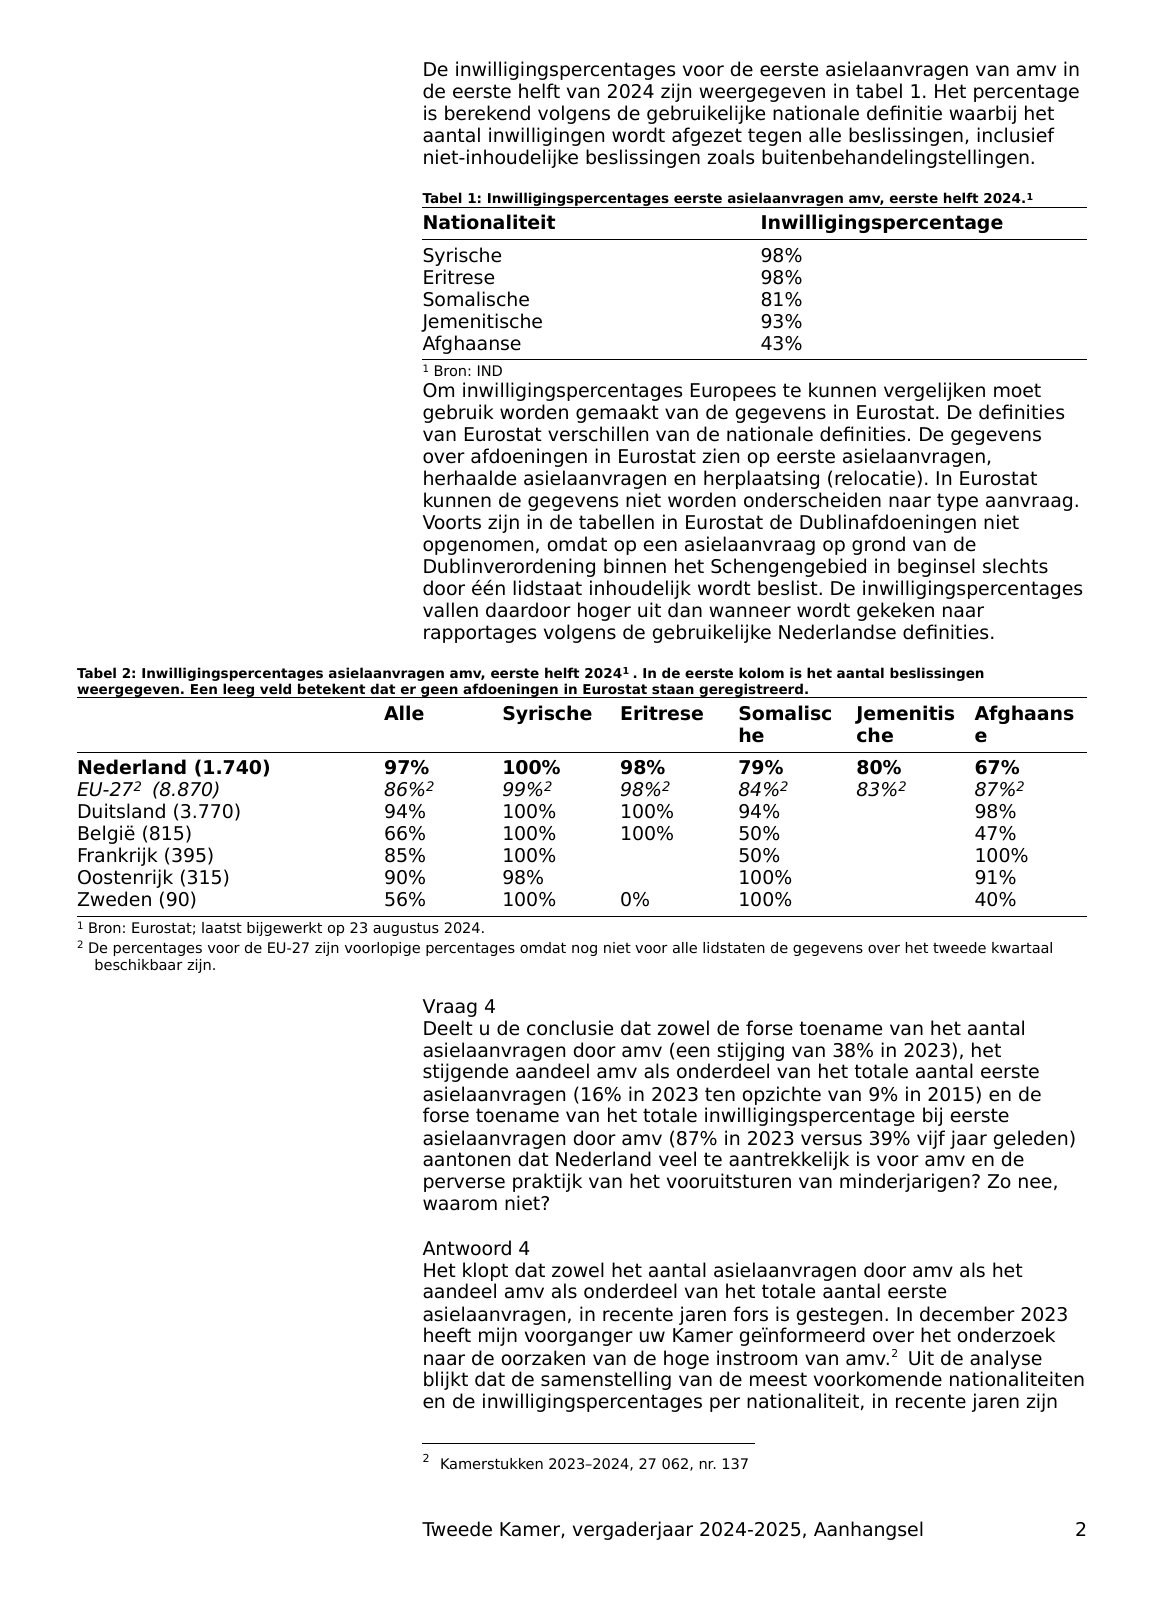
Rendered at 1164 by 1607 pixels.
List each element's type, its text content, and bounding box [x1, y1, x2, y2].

table_cell 100% [496, 823, 614, 845]
table_cell 85% [378, 845, 496, 867]
table_cell 94% [732, 801, 850, 823]
table_cell 98% [754, 267, 1087, 289]
table_cell 67% [969, 753, 1087, 779]
table_cell Syrische [496, 698, 614, 752]
table_cell 99%2 [496, 779, 614, 801]
table_cell Afghaanse [422, 333, 754, 359]
table_cell 66% [378, 823, 496, 845]
table_cell Afghaanse [969, 698, 1087, 752]
table_header Tabel 2: Inwilligingspercentages asielaanvragen amv, eerste helft 20241. In de eerste kolom is het aantal beslissingen weergegeven. Een leeg veld betekent dat er geen afdoeningen in Eurostat staan geregistreerd. [77, 666, 1087, 697]
table_cell 93% [754, 311, 1087, 333]
table_cell 43% [754, 333, 1087, 359]
table_cell 86%2 [378, 779, 496, 801]
table_cell 100% [732, 889, 850, 916]
table_cell 100% [496, 889, 614, 916]
table_cell België (815) [77, 823, 378, 845]
table_cell 98% [496, 867, 614, 889]
table_cell 100% [496, 753, 614, 779]
table_cell Somalische [732, 698, 850, 752]
table_cell [850, 801, 968, 823]
table_cell 100% [614, 801, 732, 823]
table_cell 91% [969, 867, 1087, 889]
table_cell 98% [614, 753, 732, 779]
table_cell EU-272 (8.870) [77, 779, 378, 801]
table_cell 100% [614, 823, 732, 845]
table_cell Eritrese [614, 698, 732, 752]
table_cell Jemenitische [422, 311, 754, 333]
table_cell [850, 823, 968, 845]
table_cell 84%2 [732, 779, 850, 801]
table_cell 56% [378, 889, 496, 916]
table_cell 40% [969, 889, 1087, 916]
table_cell 81% [754, 289, 1087, 311]
table_cell 0% [614, 889, 732, 916]
table_cell [850, 867, 968, 889]
table_cell 50% [732, 823, 850, 845]
table_cell 83%2 [850, 779, 968, 801]
table_cell [614, 867, 732, 889]
text Antwoord 4 [422, 1237, 1087, 1259]
text Om inwilligingspercentages Europees te kunnen vergelijken moet gebruik worden gemaakt van de gegevens in Eurostat. De definities van Eurostat verschillen van de nationale definities. De gegevens over afdoeningen in Eurostat zien op eerste asielaanvragen, herhaalde asielaanvragen en herplaatsing (relocatie). In Eurostat kunnen de gegevens niet worden onderscheiden naar type aanvraag. Voorts zijn in de tabellen in Eurostat de Dublinafdoeningen niet opgenomen, omdat op een asielaanvraag op grond van de Dublinverordening binnen het Schengengebied in beginsel slechts door één lidstaat inhoudelijk wordt beslist. De inwilligingspercentages vallen daardoor hoger uit dan wanneer wordt gekeken naar rapportages volgens de gebruikelijke Nederlandse definities. [422, 380, 1087, 644]
table_cell 98% [969, 801, 1087, 823]
table_cell 80% [850, 753, 968, 779]
table_cell 94% [378, 801, 496, 823]
table_cell 90% [378, 867, 496, 889]
table_cell 97% [378, 753, 496, 779]
table_cell 100% [496, 801, 614, 823]
table_cell Frankrijk (395) [77, 845, 378, 867]
table_cell 50% [732, 845, 850, 867]
table_header Tabel 1: Inwilligingspercentages eerste asielaanvragen amv, eerste helft 2024.1 [422, 191, 1087, 207]
table_cell 98%2 [614, 779, 732, 801]
table_cell Inwilligingspercentage [754, 208, 1087, 239]
table_cell 100% [969, 845, 1087, 867]
table_cell Duitsland (3.770) [77, 801, 378, 823]
table_cell Nederland (1.740) [77, 753, 378, 779]
table_cell 79% [732, 753, 850, 779]
text Het klopt dat zowel het aantal asielaanvragen door amv als het aandeel amv als onderdeel van het totale aantal eerste asielaanvragen, in recente jaren fors is gestegen. In december 2023 heeft mijn voorganger uw Kamer geïnformeerd over het onderzoek naar de oorzaken van de hoge instroom van amv. Uit de analyse blijkt dat de samenstelling van de meest voorkomende nationaliteiten en de inwilligingspercentages per nationaliteit, in recente jaren zijn [422, 1259, 1087, 1413]
table_cell Syrische [422, 240, 754, 267]
table_cell [614, 845, 732, 867]
table_cell 98% [754, 240, 1087, 267]
table_cell [850, 845, 968, 867]
table_cell 1 Bron: IND [422, 360, 1087, 380]
table_cell Somalische [422, 289, 754, 311]
table_cell 47% [969, 823, 1087, 845]
table_cell 1 Bron: Eurostat; laatst bijgewerkt op 23 augustus 2024. 2 De percentages voor de EU-27 zijn voorlopige percentages omdat nog niet voor alle lidstaten de gegevens over het tweede kwartaal beschikbaar zijn. [77, 917, 1087, 973]
table_cell [77, 698, 378, 752]
table_cell 100% [496, 845, 614, 867]
text Vraag 4 [422, 996, 1087, 1017]
text Kamerstukken 2023–2024, 27 062, nr. 137 [422, 1452, 1087, 1474]
table_cell 87%2 [969, 779, 1087, 801]
table_cell Eritrese [422, 267, 754, 289]
table_cell Nationaliteit [422, 208, 754, 239]
table_cell Zweden (90) [77, 889, 378, 916]
table_cell Jemenitische [850, 698, 968, 752]
table_cell Oostenrijk (315) [77, 867, 378, 889]
table_cell Alle [378, 698, 496, 752]
table_cell 100% [732, 867, 850, 889]
text Deelt u de conclusie dat zowel de forse toename van het aantal asielaanvragen door amv (een stijging van 38% in 2023), het stijgende aandeel amv als onderdeel van het totale aantal eerste asielaanvragen (16% in 2023 ten opzichte van 9% in 2015) en de forse toename van het totale inwilligingspercentage bij eerste asielaanvragen door amv (87% in 2023 versus 39% vijf jaar geleden) aantonen dat Nederland veel te aantrekkelijk is voor amv en de perverse praktijk van het vooruitsturen van minderjarigen? Zo nee, waarom niet? [422, 1017, 1087, 1215]
table_cell [850, 889, 968, 916]
text De inwilligingspercentages voor de eerste asielaanvragen van amv in de eerste helft van 2024 zijn weergegeven in tabel 1. Het percentage is berekend volgens de gebruikelijke nationale definitie waarbij het aantal inwilligingen wordt afgezet tegen alle beslissingen, inclusief niet-inhoudelijke beslissingen zoals buitenbehandelingstellingen. [422, 59, 1087, 169]
